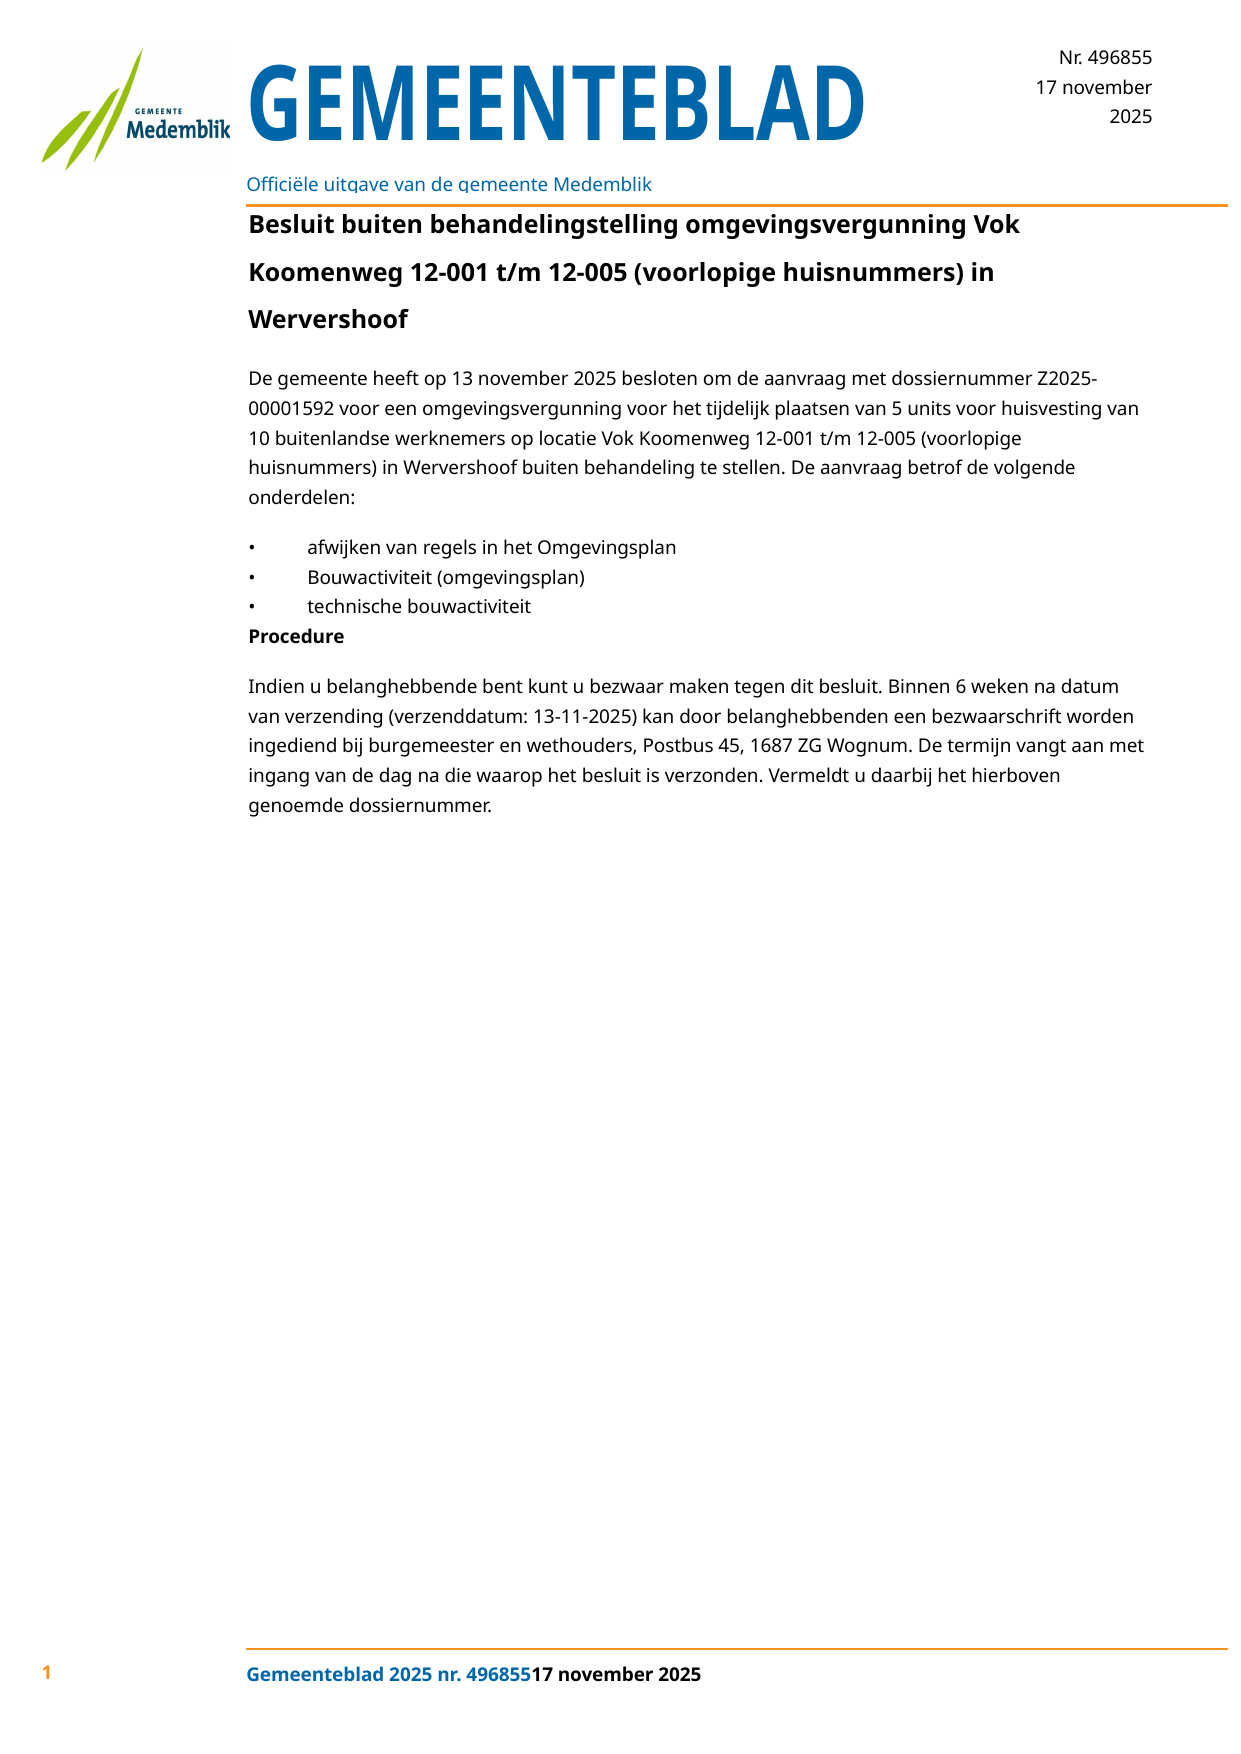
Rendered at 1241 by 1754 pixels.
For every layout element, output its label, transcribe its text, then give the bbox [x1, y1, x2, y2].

list technische bouwactiviteit [248, 593, 1152, 619]
text Procedure [248, 623, 1152, 649]
text Besluit buiten behandelingstelling omgevingsvergunning Vok Koomenweg 12-001 t/m 12-005 (voorlopige huisnummers) in Wervershoof [248, 207, 1152, 336]
text Indien u belanghebbende bent kunt u bezwaar maken tegen dit besluit. Binnen 6 weken na datum van verzending (verzenddatum: 13-11-2025) kan door belanghebbenden een bezwaarschrift worden ingediend bij burgemeester en wethouders, Postbus 45, 1687 ZG Wognum. De termijn vangt aan met ingang van de dag na die waarop het besluit is verzonden. Vermeldt u daarbij het hierboven genoemde dossiernummer. [248, 673, 1152, 817]
picture [41, 47, 231, 172]
list afwijken van regels in het Omgevingsplan [248, 534, 1152, 560]
list Bouwactiviteit (omgevingsplan) [248, 564, 1152, 589]
text De gemeente heeft op 13 november 2025 besloten om de aanvraag met dossiernummer Z2025-00001592 voor een omgevingsvergunning voor het tijdelijk plaatsen van 5 units voor huisvesting van 10 buitenlandse werknemers op locatie Vok Koomenweg 12-001 t/m 12-005 (voorlopige huisnummers) in Wervershoof buiten behandeling te stellen. De aanvraag betrof de volgende onderdelen: [248, 366, 1152, 509]
